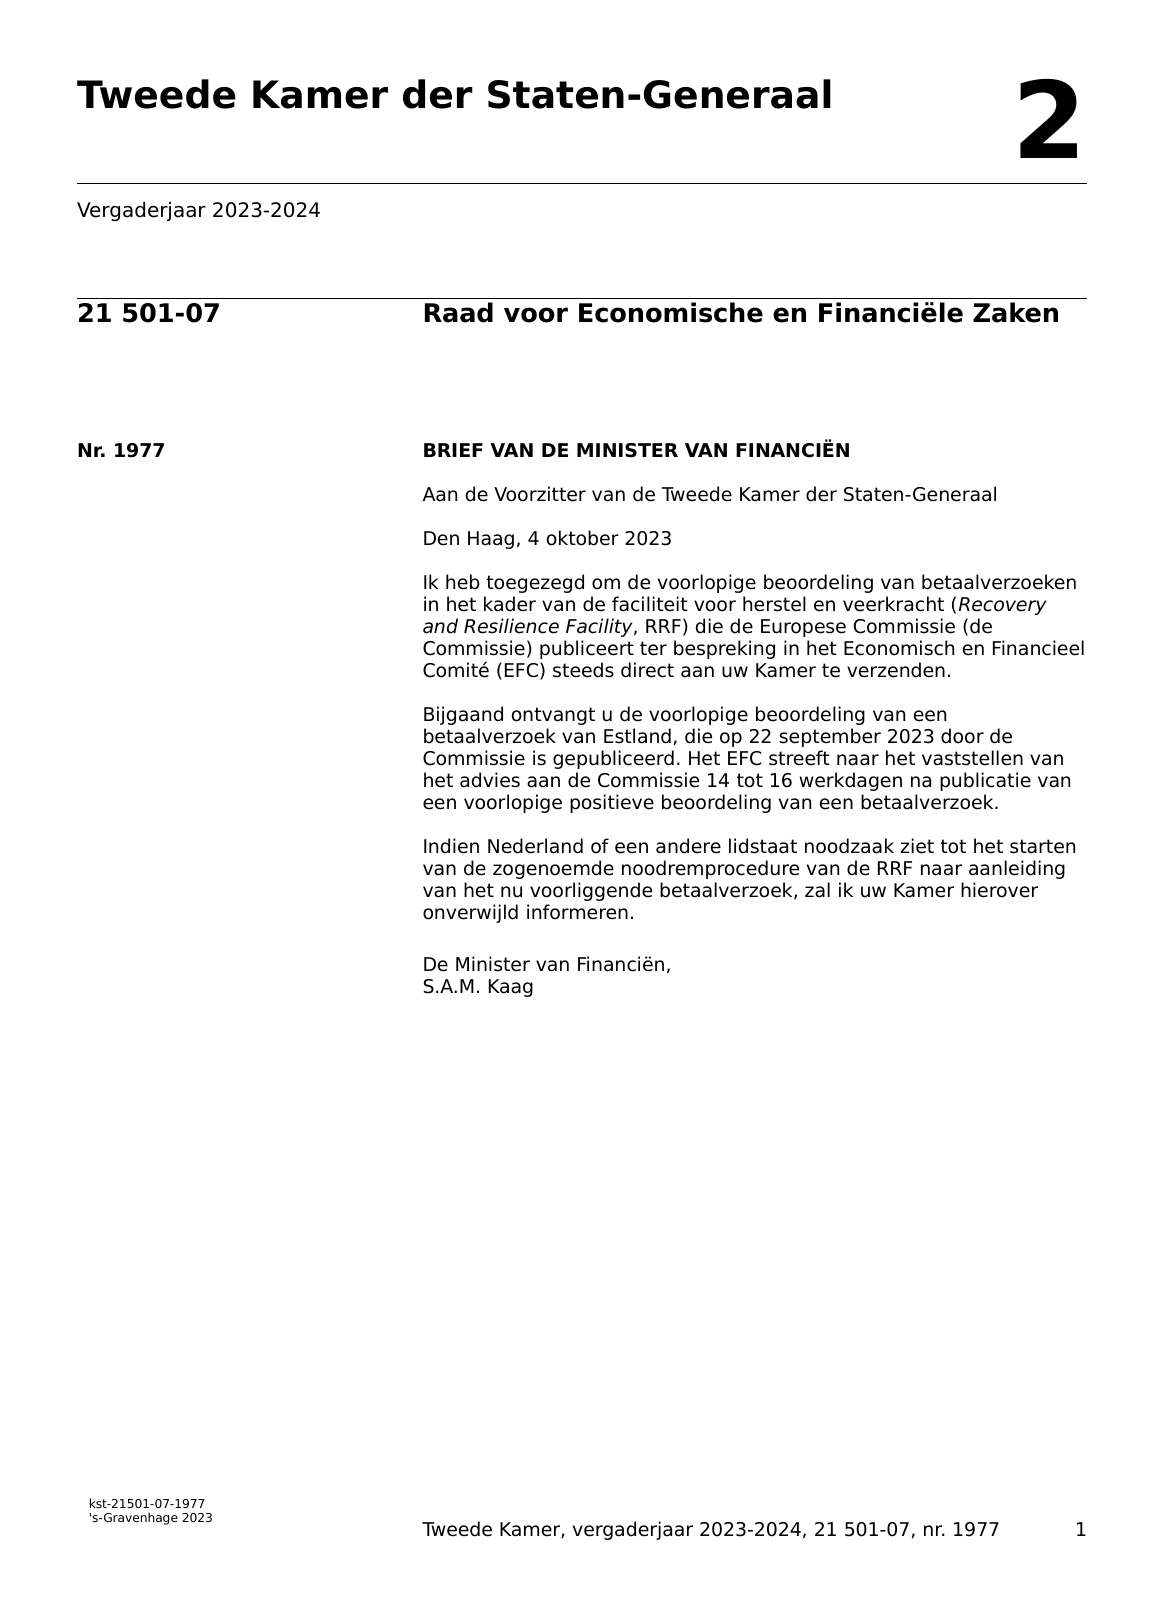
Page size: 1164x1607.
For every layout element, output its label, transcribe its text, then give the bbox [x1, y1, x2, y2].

text De Minister van Financiën, S.A.M. Kaag [422, 954, 1087, 998]
subtitle Nr. 1977 BRIEF VAN DE MINISTER VAN FINANCIËN [77, 440, 1087, 462]
subtitle 21 501-07 Raad voor Economische en Financiële Zaken [77, 299, 1087, 329]
text Bijgaand ontvangt u de voorlopige beoordeling van een betaalverzoek van Estland, die op 22 september 2023 door de Commissie is gepubliceerd. Het EFC streeft naar het vaststellen van het advies aan de Commissie 14 tot 16 werkdagen na publicatie van een voorlopige positieve beoordeling van een betaalverzoek. [422, 704, 1087, 814]
text Indien Nederland of een andere lidstaat noodzaak ziet tot het starten van de zogenoemde noodremprocedure van de RRF naar aanleiding van het nu voorliggende betaalverzoek, zal ik uw Kamer hierover onverwijld informeren. [422, 836, 1087, 924]
table_header Tweede Kamer der Staten-Generaal [77, 59, 886, 183]
text Den Haag, 4 oktober 2023 [422, 528, 1087, 550]
text kst-21501-07-1977 [88, 1497, 323, 1511]
text Aan de Voorzitter van de Tweede Kamer der Staten-Generaal [422, 484, 1087, 506]
table_cell Vergaderjaar 2023-2024 [77, 184, 1087, 298]
text Ik heb toegezegd om de voorlopige beoordeling van betaalverzoeken in het kader van de faciliteit voor herstel en veerkracht (Recovery and Resilience Facility, RRF) die de Europese Commissie (de Commissie) publiceert ter bespreking in het Economisch en Financieel Comité (EFC) steeds direct aan uw Kamer te verzenden. [422, 572, 1087, 682]
table_header 2 [886, 59, 1087, 183]
text 's-Gravenhage 2023 [88, 1511, 323, 1525]
